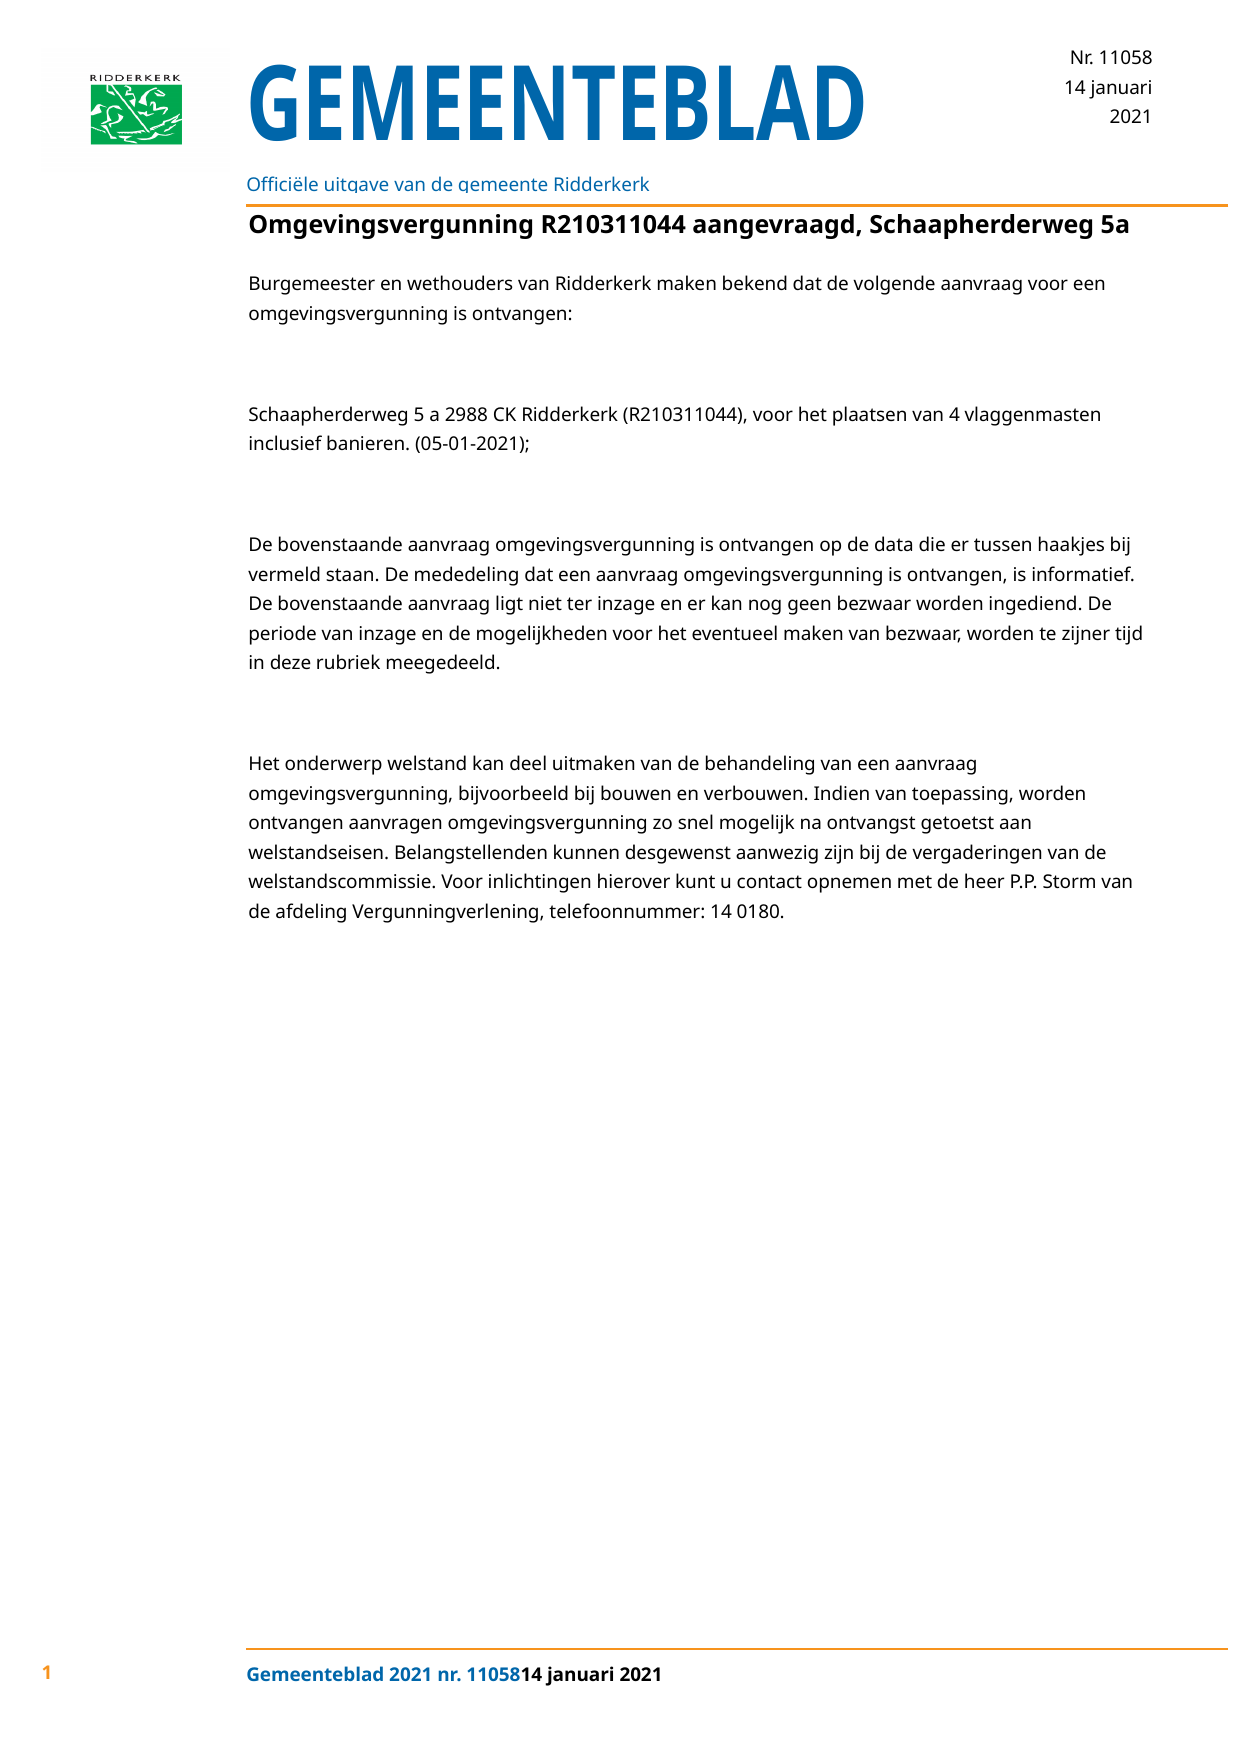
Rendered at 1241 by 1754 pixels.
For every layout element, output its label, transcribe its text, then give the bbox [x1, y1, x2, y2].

text Burgemeester en wethouders van Ridderkerk maken bekend dat de volgende aanvraag voor een omgevingsvergunning is ontvangen: [248, 270, 1152, 326]
text Schaapherderweg 5 a 2988 CK Ridderkerk (R210311044), voor het plaatsen van 4 vlaggenmasten inclusief banieren. (05-01-2021); [248, 401, 1152, 456]
text Omgevingsvergunning R210311044 aangevraagd, Schaapherderweg 5a [248, 207, 1152, 241]
text Het onderwerp welstand kan deel uitmaken van de behandeling van een aanvraag omgevingsvergunning, bijvoorbeeld bij bouwen en verbouwen. Indien van toepassing, worden ontvangen aanvragen omgevingsvergunning zo snel mogelijk na ontvangst getoetst aan welstandseisen. Belangstellenden kunnen desgewenst aanwezig zijn bij de vergaderingen van de welstandscommissie. Voor inlichtingen hierover kunt u contact opnemen met de heer P.P. Storm van de afdeling Vergunningverlening, telefoonnummer: 14 0180. [248, 750, 1152, 924]
text De bovenstaande aanvraag omgevingsvergunning is ontvangen op de data die er tussen haakjes bij vermeld staan. De mededeling dat een aanvraag omgevingsvergunning is ontvangen, is informatief. De bovenstaande aanvraag ligt niet ter inzage en er kan nog geen bezwaar worden ingediend. De periode van inzage en de mogelijkheden voor het eventueel maken van bezwaar, worden te zijner tijd in deze rubriek meegedeeld. [248, 531, 1152, 675]
picture [41, 47, 231, 172]
